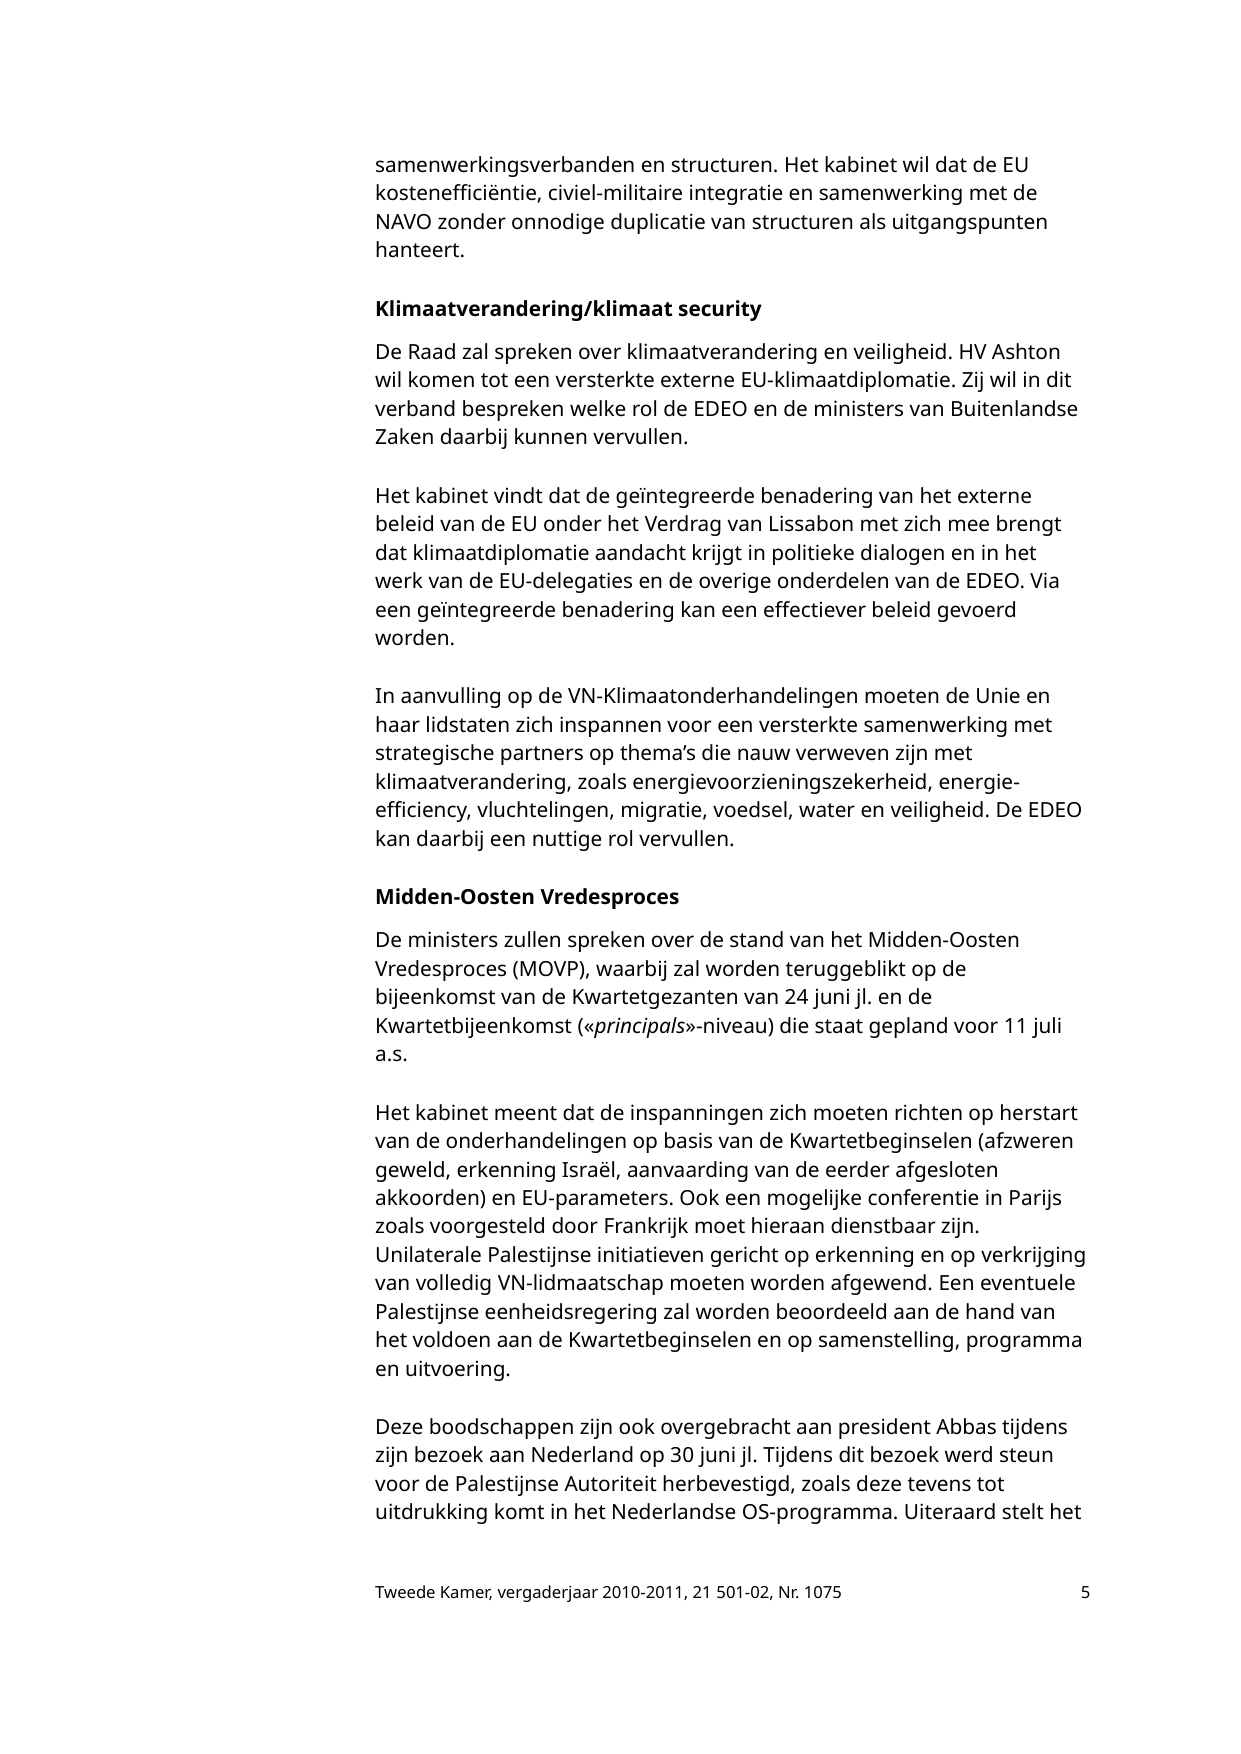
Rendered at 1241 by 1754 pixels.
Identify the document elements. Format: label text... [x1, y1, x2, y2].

text Deze boodschappen zijn ook overgebracht aan president Abbas tijdens zijn bezoek aan Nederland op 30 juni jl. Tijdens dit bezoek werd steun voor de Palestijnse Autoriteit herbevestigd, zoals deze tevens tot uitdrukking komt in het Nederlandse OS-programma. Uiteraard stelt het [375, 1412, 1090, 1526]
text De ministers zullen spreken over de stand van het Midden-Oosten Vredesproces (MOVP), waarbij zal worden teruggeblikt op de bijeenkomst van de Kwartetgezanten van 24 juni jl. en de Kwartetbijeenkomst («principals»-niveau) die staat gepland voor 11 juli a.s. [375, 926, 1090, 1068]
text Het kabinet vindt dat de geïntegreerde benadering van het externe beleid van de EU onder het Verdrag van Lissabon met zich mee brengt dat klimaatdiplomatie aandacht krijgt in politieke dialogen en in het werk van de EU-delegaties en de overige onderdelen van de EDEO. Via een geïntegreerde benadering kan een effectiever beleid gevoerd worden. [375, 481, 1090, 652]
text De Raad zal spreken over klimaatverandering en veiligheid. HV Ashton wil komen tot een versterkte externe EU-klimaatdiplomatie. Zij wil in dit verband bespreken welke rol de EDEO en de ministers van Buitenlandse Zaken daarbij kunnen vervullen. [375, 337, 1090, 451]
text In aanvulling op de VN-Klimaatonderhandelingen moeten de Unie en haar lidstaten zich inspannen voor een versterkte samenwerking met strategische partners op thema’s die nauw verweven zijn met klimaatverandering, zoals energievoorzieningszekerheid, energie-efficiency, vluchtelingen, migratie, voedsel, water en veiligheid. De EDEO kan daarbij een nuttige rol vervullen. [375, 682, 1090, 852]
text Midden-Oosten Vredesproces [375, 882, 1090, 911]
text samenwerkingsverbanden en structuren. Het kabinet wil dat de EU kostenefficiëntie, civiel-militaire integratie en samenwerking met de NAVO zonder onnodige duplicatie van structuren als uitgangspunten hanteert. [375, 150, 1090, 264]
text Het kabinet meent dat de inspanningen zich moeten richten op herstart van de onderhandelingen op basis van de Kwartetbeginselen (afzweren geweld, erkenning Israël, aanvaarding van de eerder afgesloten akkoorden) en EU-parameters. Ook een mogelijke conferentie in Parijs zoals voorgesteld door Frankrijk moet hieraan dienstbaar zijn. Unilaterale Palestijnse initiatieven gericht op erkenning en op verkrijging van volledig VN-lidmaatschap moeten worden afgewend. Een eventuele Palestijnse eenheidsregering zal worden beoordeeld aan de hand van het voldoen aan de Kwartetbeginselen en op samenstelling, programma en uitvoering. [375, 1098, 1090, 1382]
text Klimaatverandering/klimaat security [375, 294, 1090, 322]
